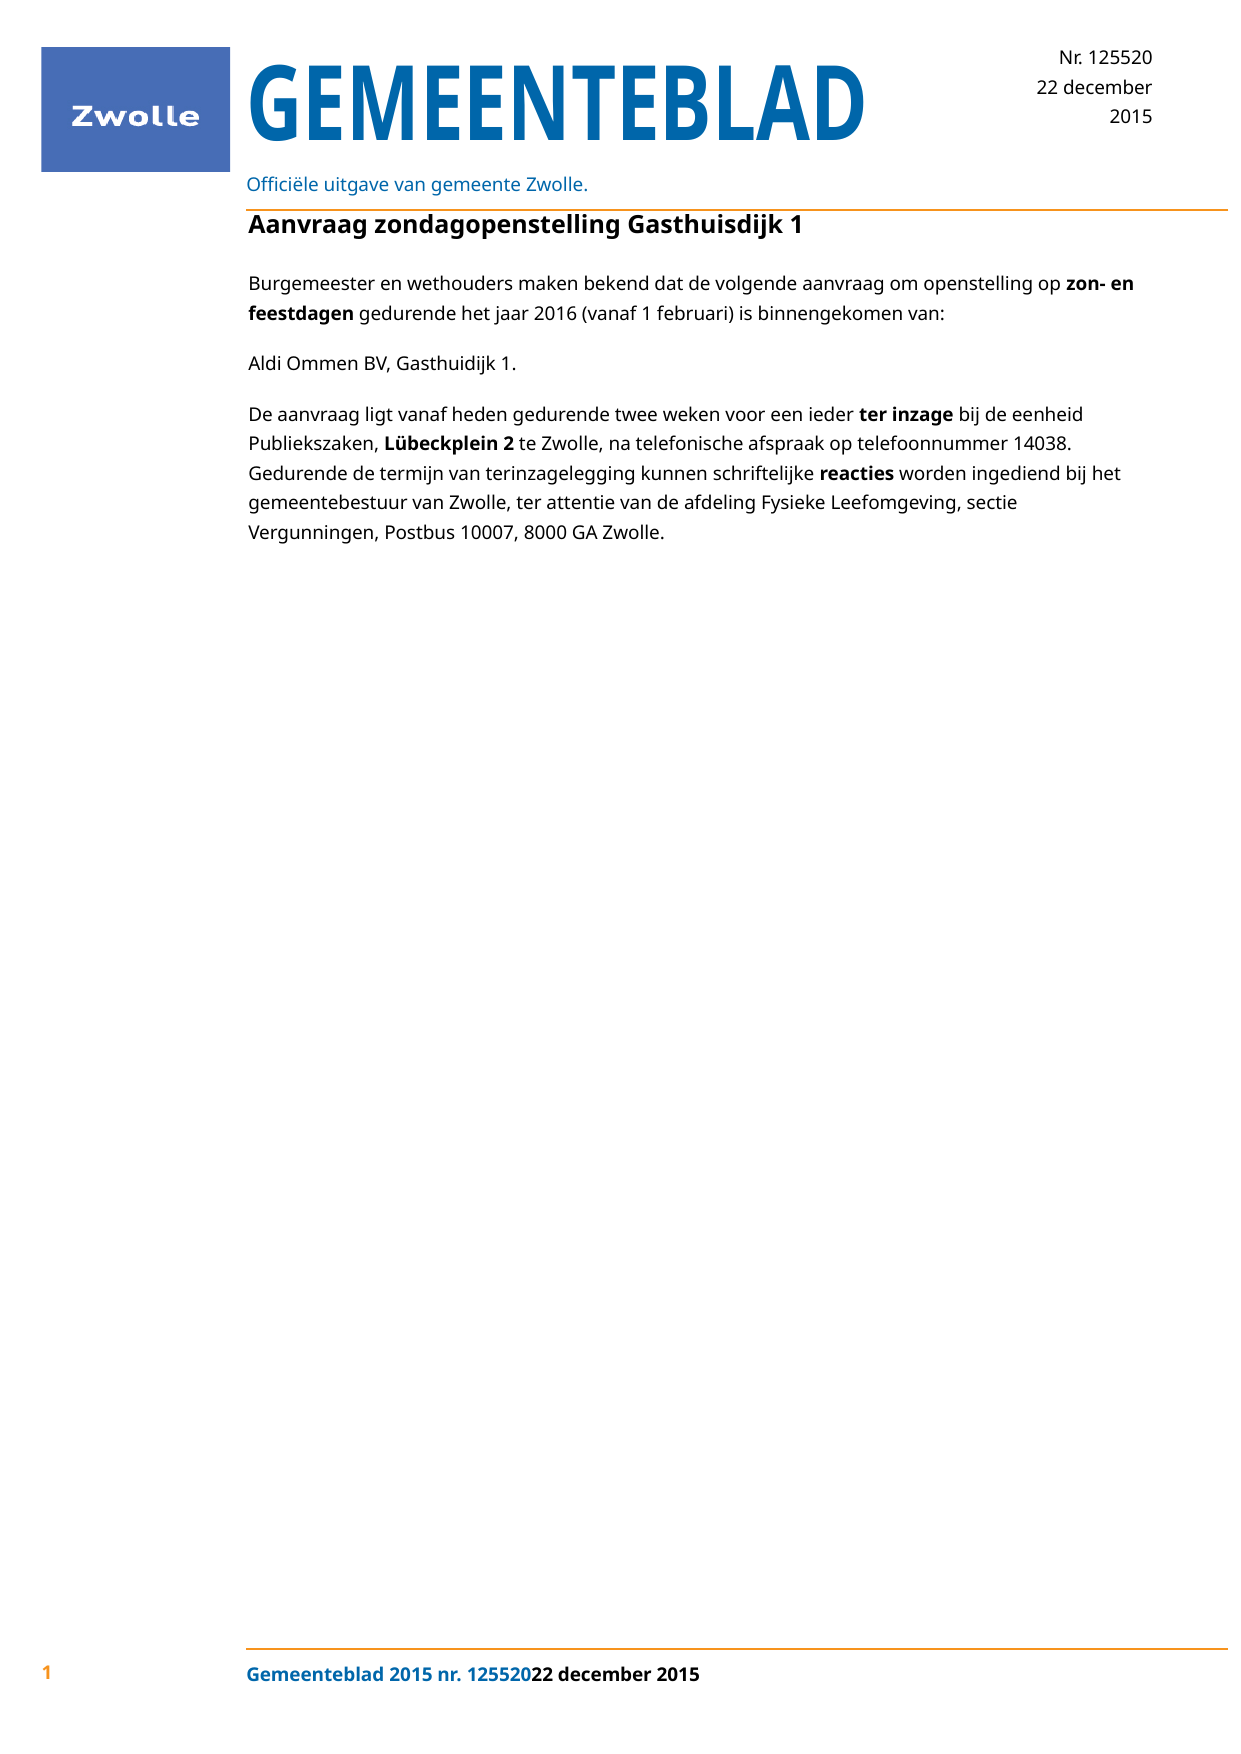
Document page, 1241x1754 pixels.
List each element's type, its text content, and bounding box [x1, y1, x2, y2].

picture [41, 47, 231, 172]
text Burgemeester en wethouders maken bekend dat de volgende aanvraag om openstelling op zon- en feestdagen gedurende het jaar 2016 (vanaf 1 februari) is binnengekomen van: [248, 270, 1152, 326]
text De aanvraag ligt vanaf heden gedurende twee weken voor een ieder ter inzage bij de eenheid Publiekszaken, Lübeckplein 2 te Zwolle, na telefonische afspraak op telefoonnummer 14038. Gedurende de termijn van terinzagelegging kunnen schriftelijke reacties worden ingediend bij het gemeentebestuur van Zwolle, ter attentie van de afdeling Fysieke Leefomgeving, sectie Vergunningen, Postbus 10007, 8000 GA Zwolle. [248, 401, 1152, 545]
text Aanvraag zondagopenstelling Gasthuisdijk 1 [248, 211, 1152, 241]
text Aldi Ommen BV, Gasthuidijk 1. [248, 350, 1152, 376]
